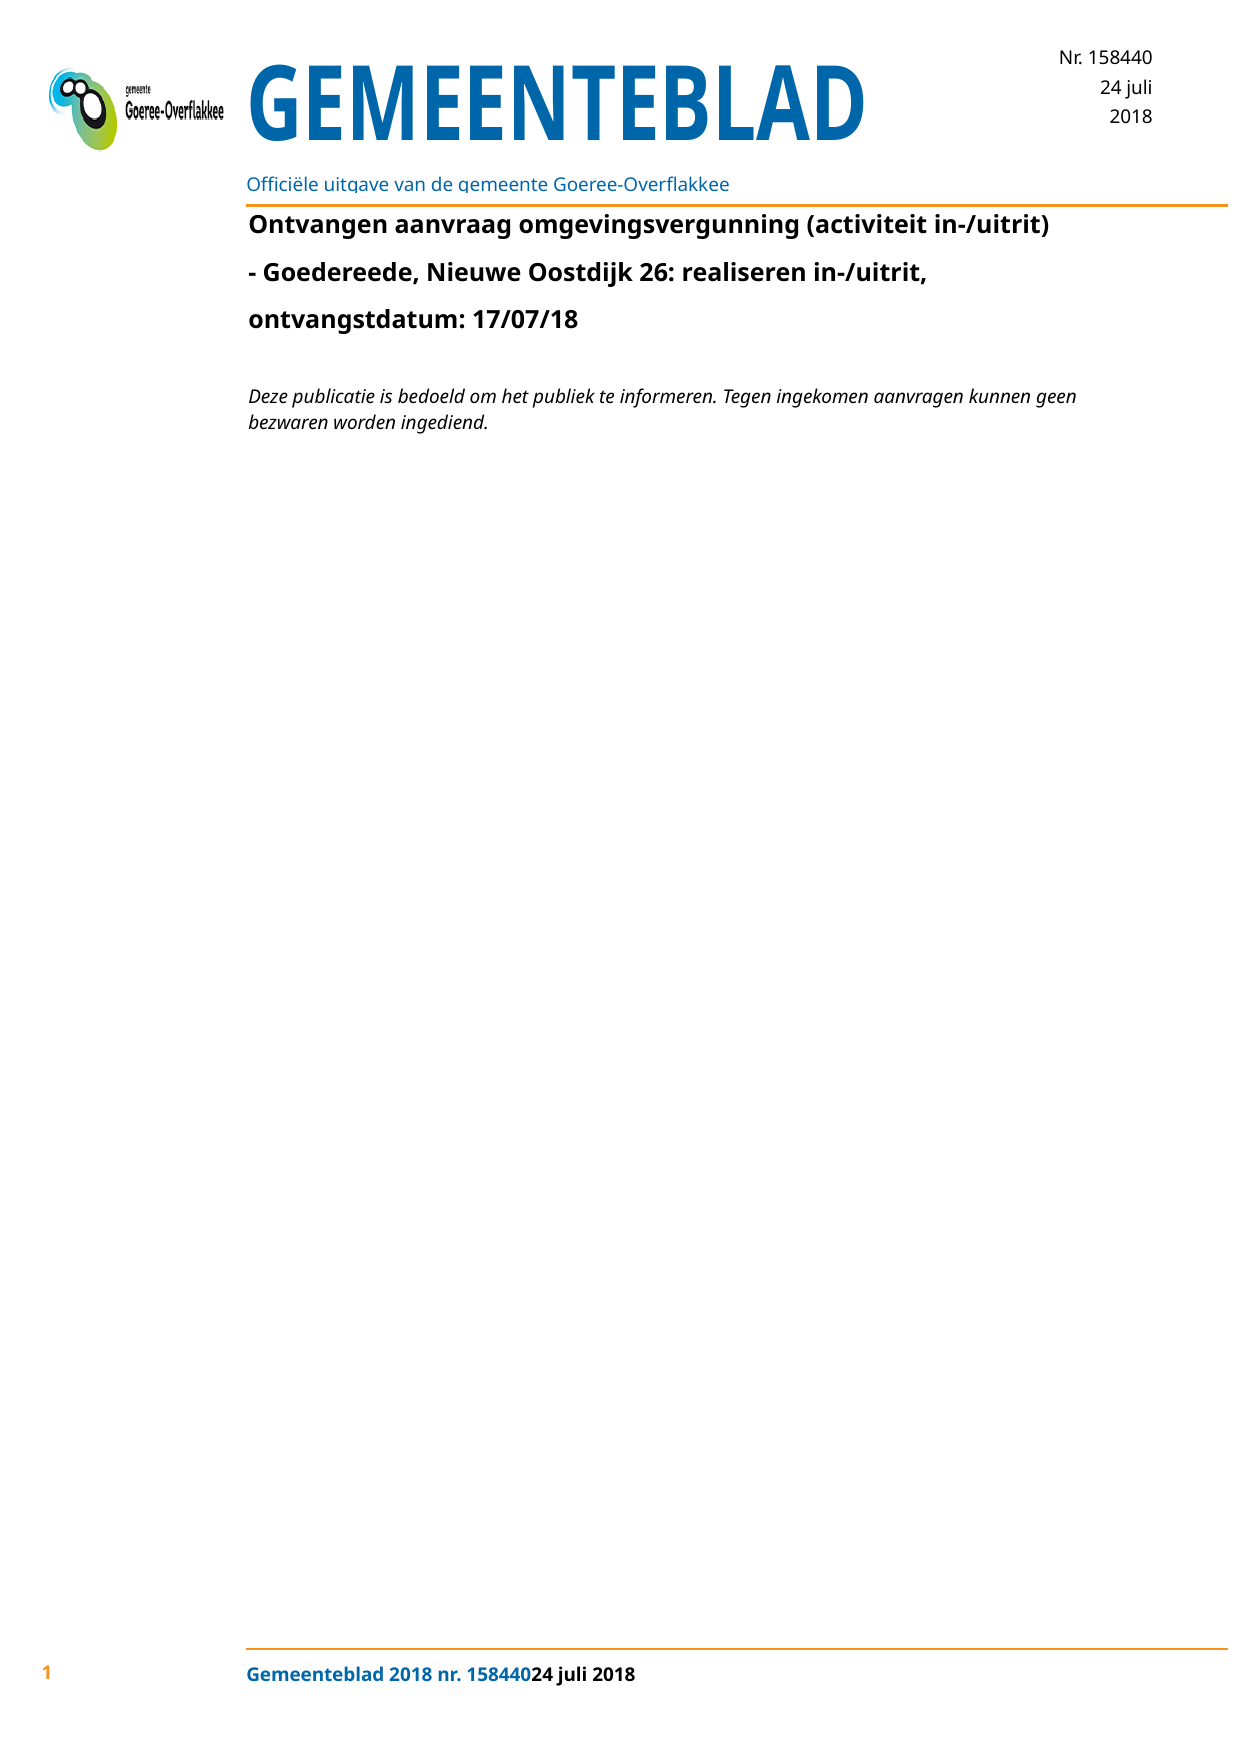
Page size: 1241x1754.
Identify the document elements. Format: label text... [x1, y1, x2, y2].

text Deze publicatie is bedoeld om het publiek te informeren. Tegen ingekomen aanvragen kunnen geen bezwaren worden ingediend. [248, 384, 1152, 435]
text Ontvangen aanvraag omgevingsvergunning (activiteit in-/uitrit) - Goedereede, Nieuwe Oostdijk 26: realiseren in-/uitrit, ontvangstdatum: 17/07/18 [248, 207, 1152, 336]
picture [41, 47, 231, 172]
